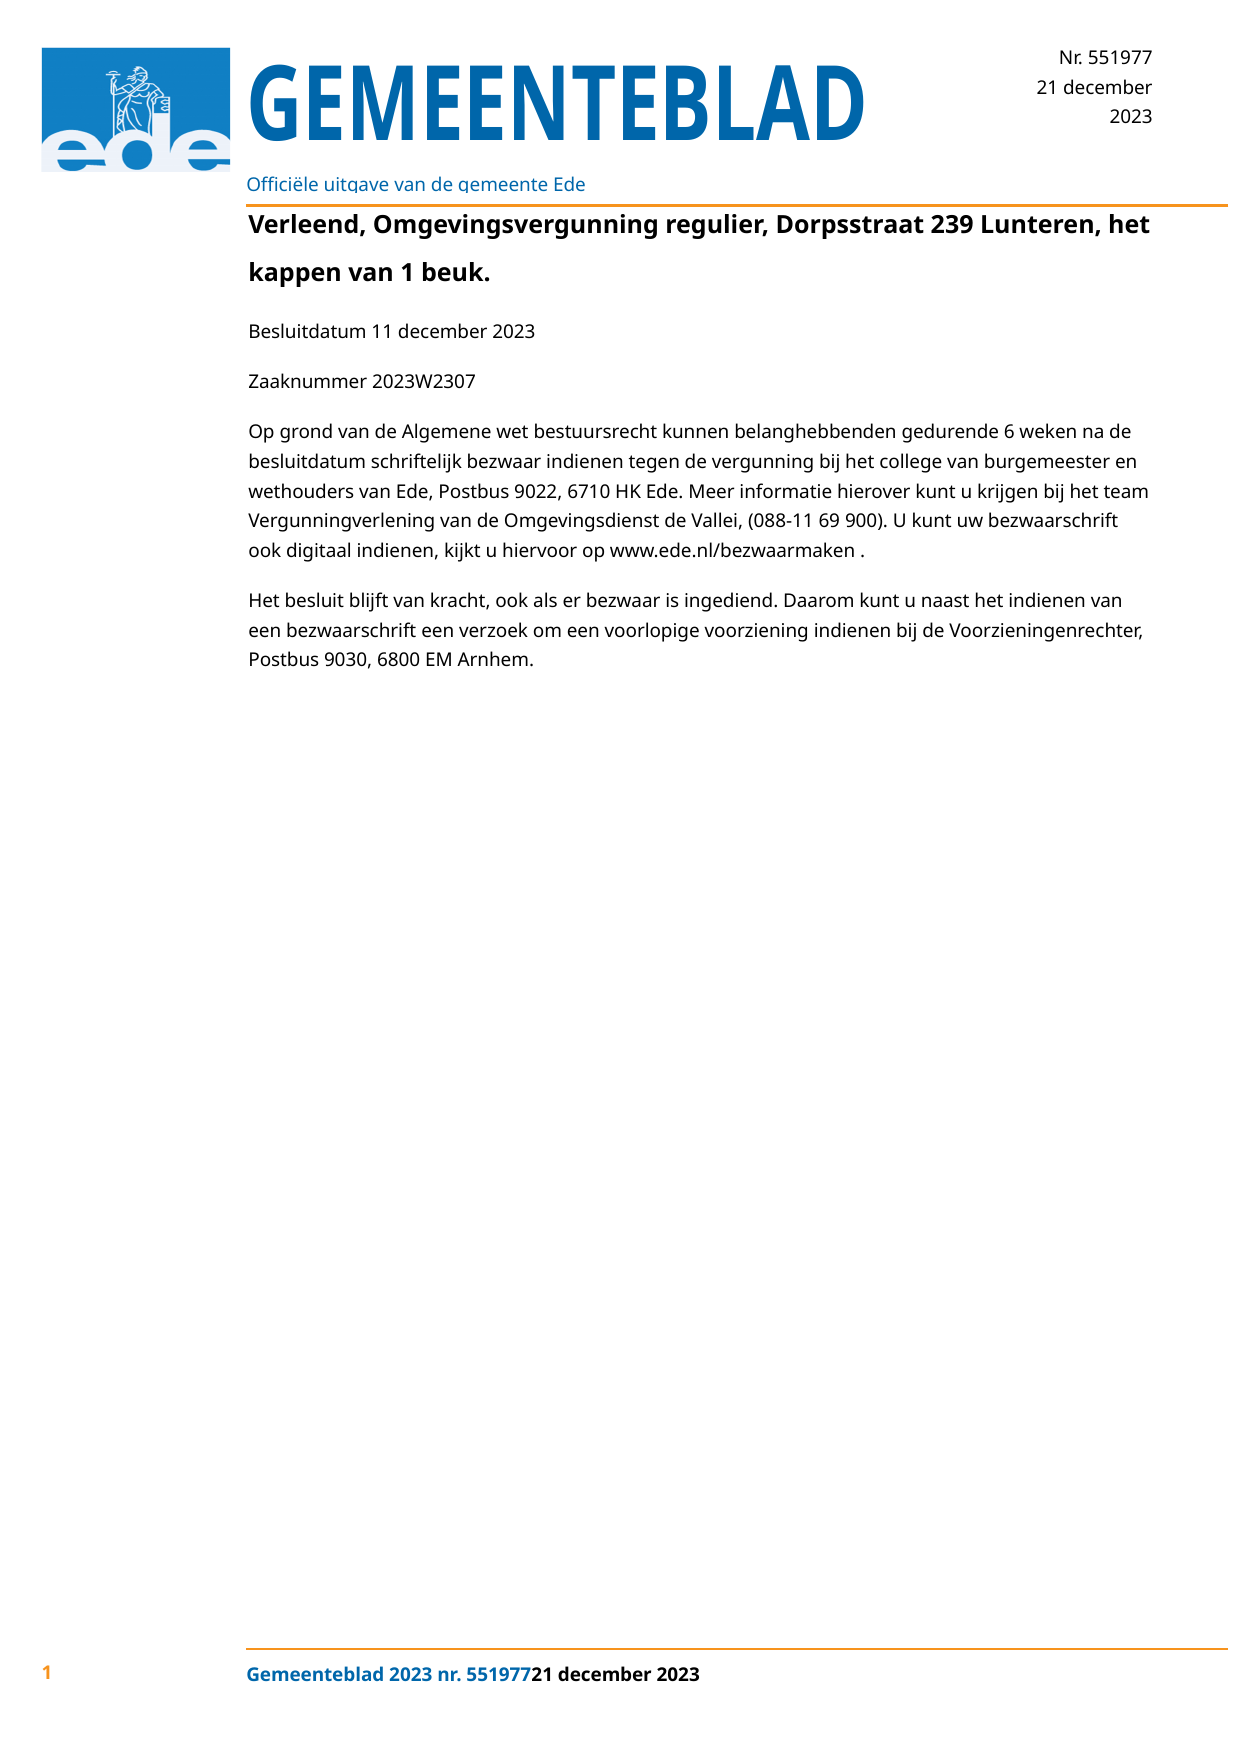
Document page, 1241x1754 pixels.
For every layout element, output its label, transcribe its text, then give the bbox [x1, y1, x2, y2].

picture [41, 47, 231, 172]
text Het besluit blijft van kracht, ook als er bezwaar is ingediend. Daarom kunt u naast het indienen van een bezwaarschrift een verzoek om een voorlopige voorziening indienen bij de Voorzieningenrechter, Postbus 9030, 6800 EM Arnhem. [248, 587, 1152, 672]
text Verleend, Omgevingsvergunning regulier, Dorpsstraat 239 Lunteren, het kappen van 1 beuk. [248, 207, 1152, 288]
text Zaaknummer 2023W2307 [248, 368, 1152, 394]
text Op grond van de Algemene wet bestuursrecht kunnen belanghebbenden gedurende 6 weken na de besluitdatum schriftelijk bezwaar indienen tegen de vergunning bij het college van burgemeester en wethouders van Ede, Postbus 9022, 6710 HK Ede. Meer informatie hierover kunt u krijgen bij het team Vergunningverlening van de Omgevingsdienst de Vallei, (088-11 69 900). U kunt uw bezwaarschrift ook digitaal indienen, kijkt u hiervoor op www.ede.nl/bezwaarmaken . [248, 419, 1152, 563]
text Besluitdatum 11 december 2023 [248, 318, 1152, 344]
